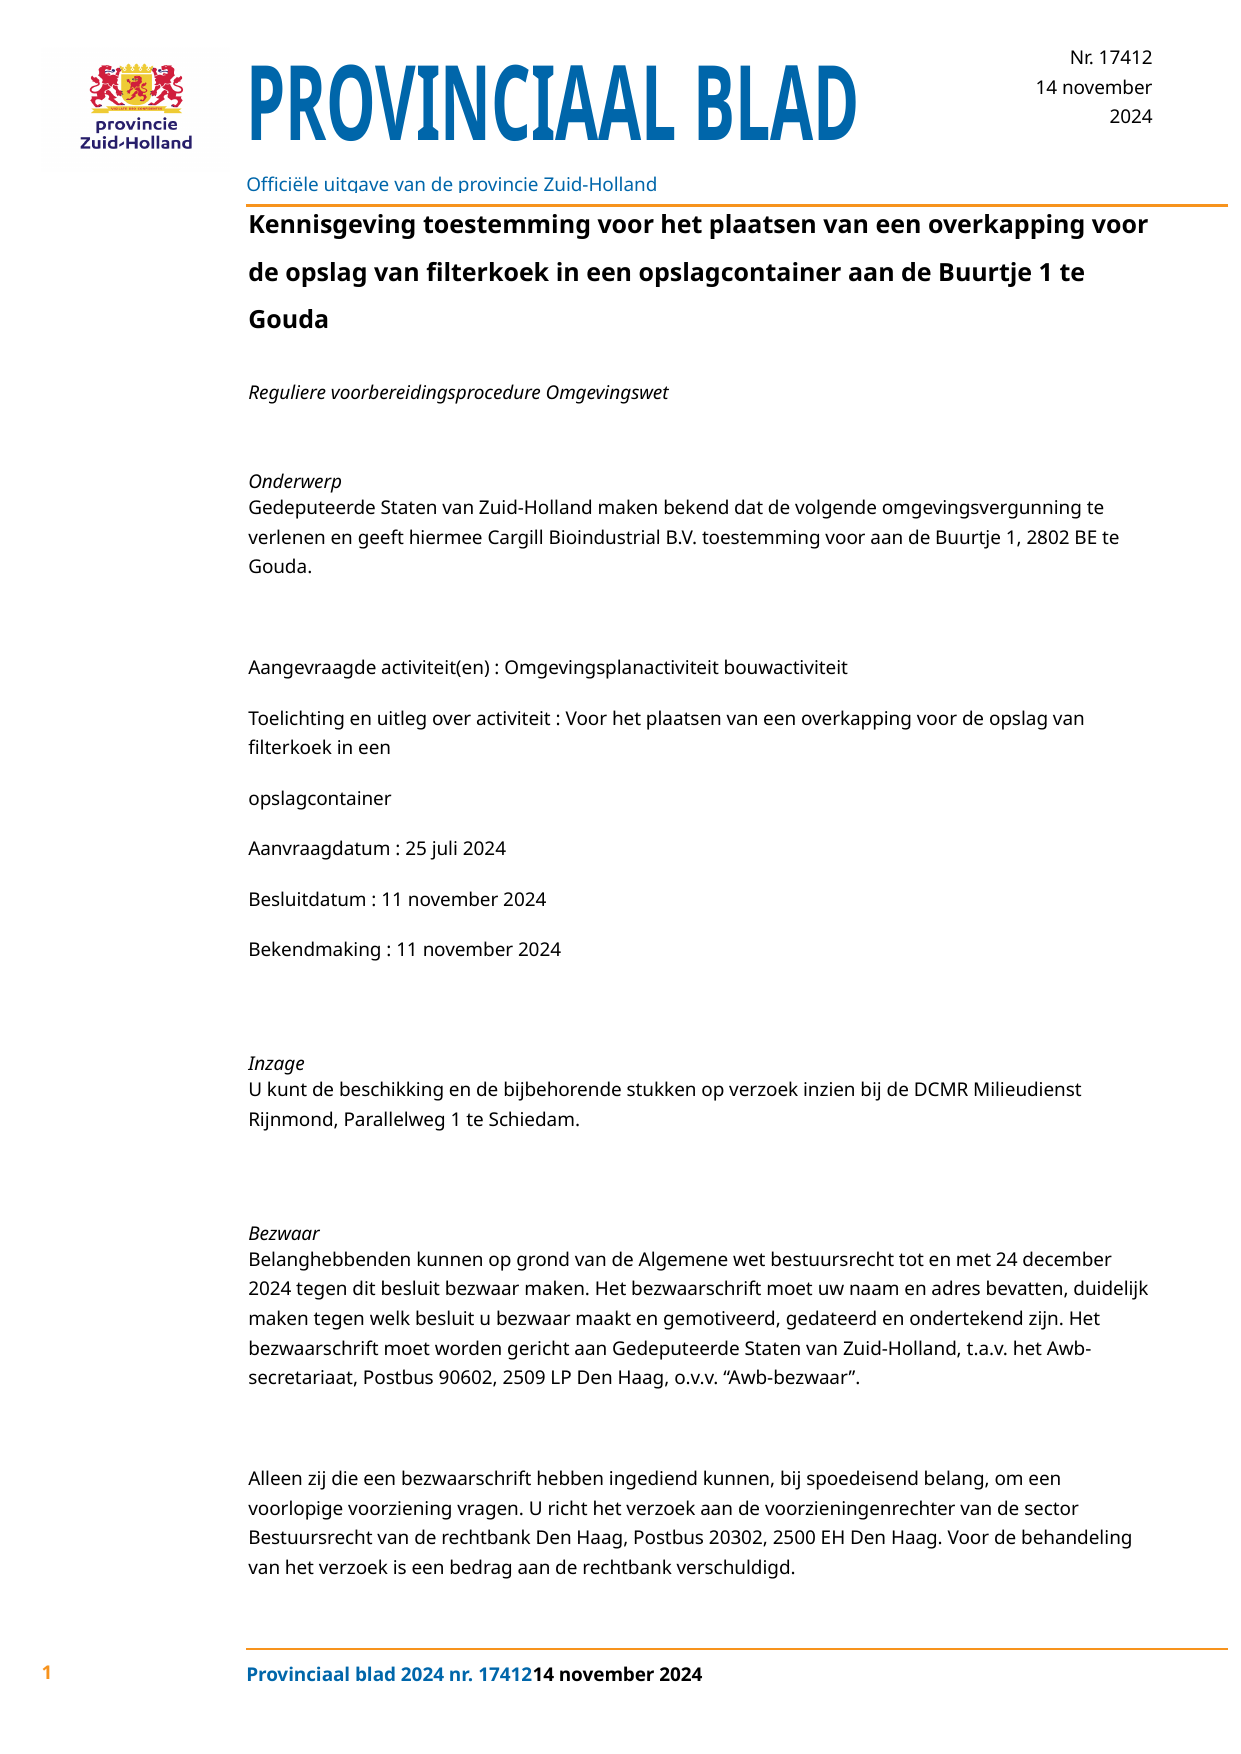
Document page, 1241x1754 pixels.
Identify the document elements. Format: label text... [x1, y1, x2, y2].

text Aanvraagdatum : 25 juli 2024 [248, 835, 1152, 861]
text opslagcontainer [248, 785, 1152, 811]
text Belanghebbenden kunnen op grond van de Algemene wet bestuursrecht tot en met 24 december 2024 tegen dit besluit bezwaar maken. Het bezwaarschrift moet uw naam en adres bevatten, duidelijk maken tegen welk besluit u bezwaar maakt en gemotiveerd, gedateerd en ondertekend zijn. Het bezwaarschrift moet worden gericht aan Gedeputeerde Staten van Zuid-Holland, t.a.v. het Awb-secretariaat, Postbus 90602, 2509 LP Den Haag, o.v.v. “Awb-bezwaar”. [248, 1246, 1152, 1390]
text Bezwaar [248, 1220, 1152, 1246]
picture [41, 47, 231, 172]
text Reguliere voorbereidingsprocedure Omgevingswet [248, 379, 1152, 405]
text Aangevraagde activiteit(en) : Omgevingsplanactiviteit bouwactiviteit [248, 654, 1152, 680]
text Kennisgeving toestemming voor het plaatsen van een overkapping voor de opslag van filterkoek in een opslagcontainer aan de Buurtje 1 te Gouda [248, 207, 1152, 336]
text U kunt de beschikking en de bijbehorende stukken op verzoek inzien bij de DCMR Milieudienst Rijnmond, Parallelweg 1 te Schiedam. [248, 1076, 1152, 1132]
text Alleen zij die een bezwaarschrift hebben ingediend kunnen, bij spoedeisend belang, om een voorlopige voorziening vragen. U richt het verzoek aan de voorzieningenrechter van de sector Bestuursrecht van de rechtbank Den Haag, Postbus 20302, 2500 EH Den Haag. Voor de behandeling van het verzoek is een bedrag aan de rechtbank verschuldigd. [248, 1465, 1152, 1579]
text Bekendmaking : 11 november 2024 [248, 936, 1152, 962]
text Besluitdatum : 11 november 2024 [248, 886, 1152, 911]
text Gedeputeerde Staten van Zuid-Holland maken bekend dat de volgende omgevingsvergunning te verlenen en geeft hiermee Cargill Bioindustrial B.V. toestemming voor aan de Buurtje 1, 2802 BE te Gouda. [248, 494, 1152, 579]
text Onderwerp [248, 469, 1152, 494]
text Inzage [248, 1051, 1152, 1076]
text Toelichting en uitleg over activiteit : Voor het plaatsen van een overkapping voor de opslag van filterkoek in een [248, 705, 1152, 760]
